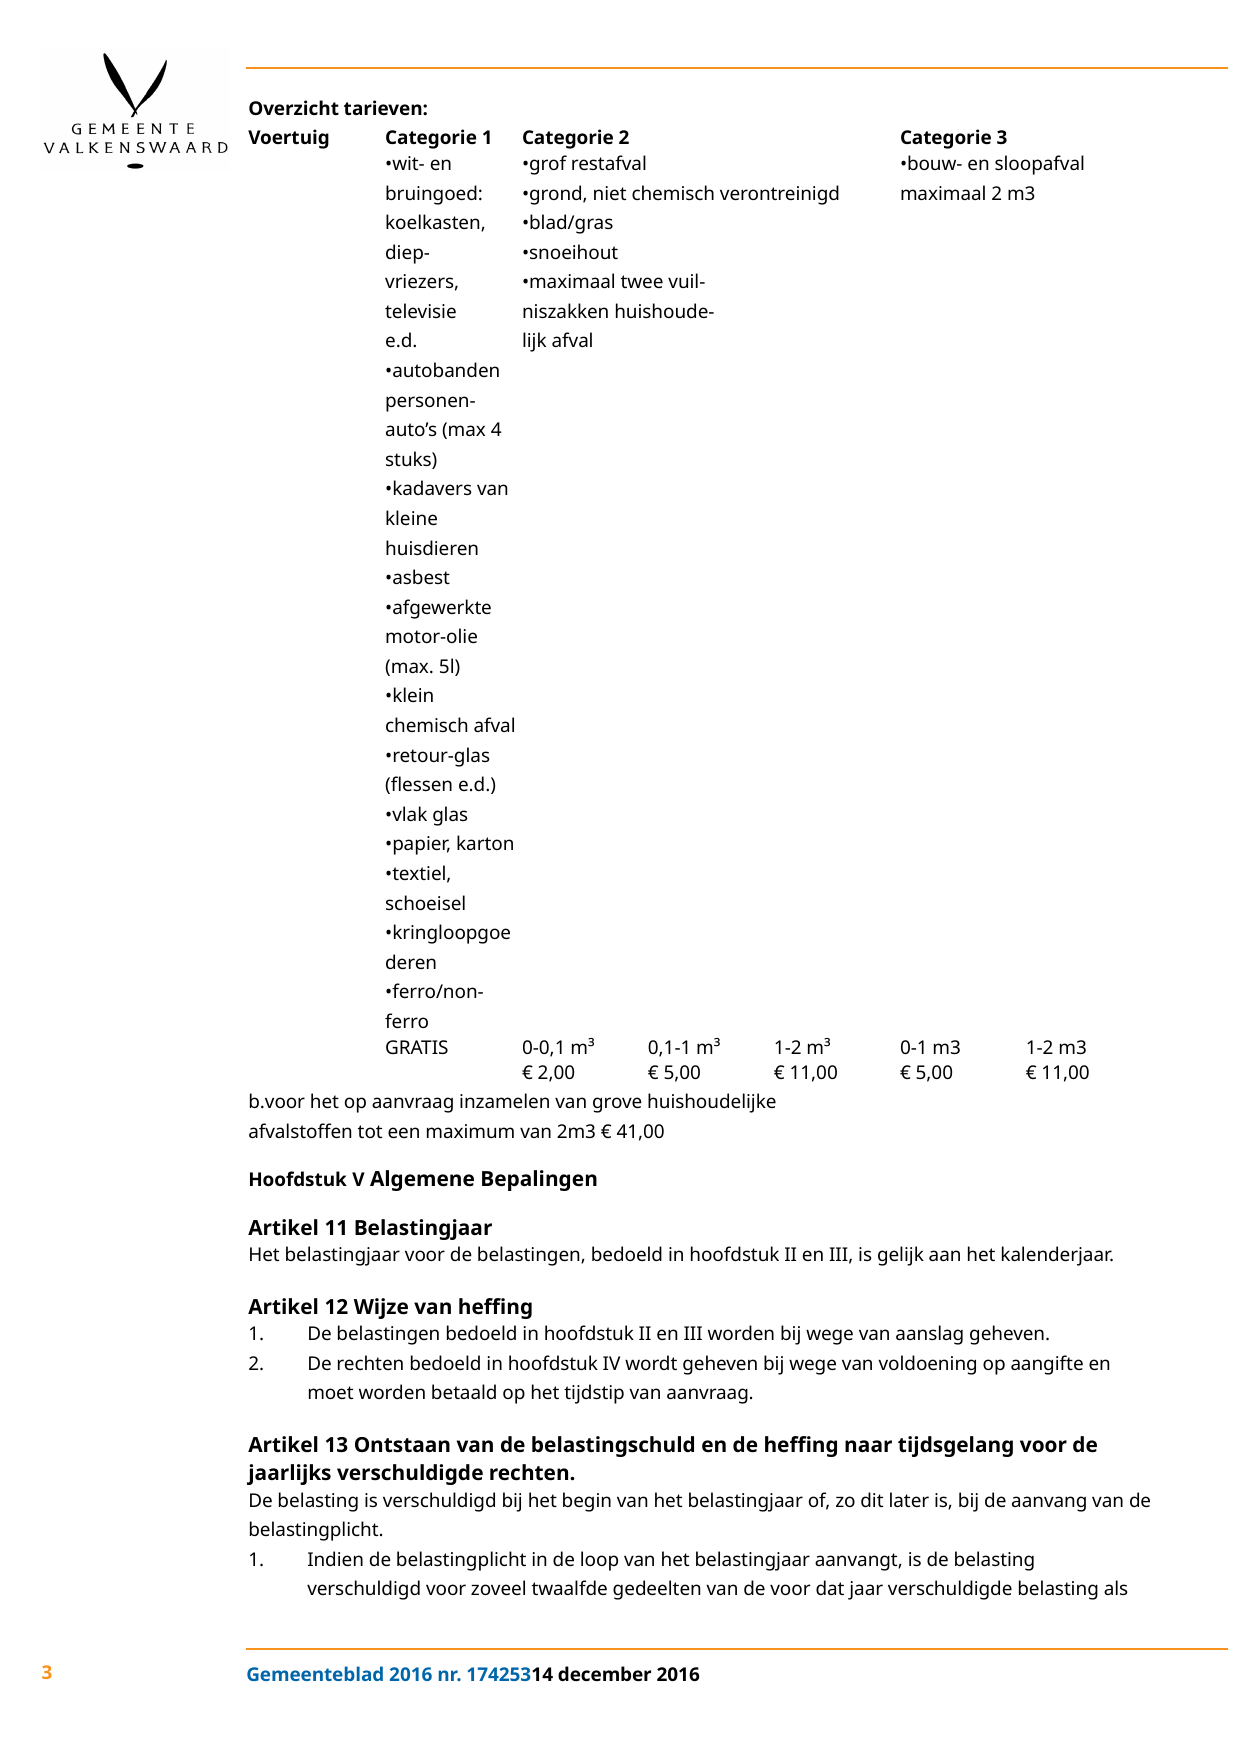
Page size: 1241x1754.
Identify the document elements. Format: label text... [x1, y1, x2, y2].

text Artikel 13 Ontstaan van de belastingschuld en de heffing naar tijdsgelang voor de jaarlijks verschuldigde rechten. [248, 1430, 1152, 1487]
table_cell •bouw- en sloopafval maximaal 2 m3 [900, 150, 1152, 1034]
text Hoofdstuk V Algemene Bepalingen [248, 1164, 1152, 1192]
text De belasting is verschuldigd bij het begin van het belastingjaar of, zo dit later is, bij de aanvang van de belastingplicht. [248, 1487, 1152, 1542]
table_cell € 5,00 [900, 1060, 1026, 1085]
table_cell 1-2 m³ [774, 1034, 900, 1059]
table_cell 1-2 m3 [1026, 1034, 1152, 1059]
list De rechten bedoeld in hoofdstuk IV wordt geheven bij wege van voldoening op aangifte en moet worden betaald op het tijdstip van aanvraag. [248, 1350, 1152, 1405]
table_cell € 2,00 [522, 1060, 648, 1085]
table_header Voertuig [248, 125, 385, 150]
table_cell [385, 1060, 522, 1085]
table_header Categorie 2 [522, 125, 900, 150]
table_cell 0-1 m3 [900, 1034, 1026, 1059]
picture [41, 47, 231, 172]
list De belastingen bedoeld in hoofdstuk II en III worden bij wege van aanslag geheven. [248, 1320, 1152, 1346]
text Artikel 11 Belastingjaar [248, 1213, 1152, 1241]
table_cell [248, 150, 385, 1034]
table_cell [248, 1034, 385, 1059]
table_header Categorie 3 [900, 125, 1152, 150]
list Indien de belastingplicht in de loop van het belastingjaar aanvangt, is de belasting verschuldigd voor zoveel twaalfde gedeelten van de voor dat jaar verschuldigde belasting als [248, 1546, 1152, 1601]
text Het belastingjaar voor de belastingen, bedoeld in hoofdstuk II en III, is gelijk aan het kalenderjaar. [248, 1241, 1152, 1267]
table_cell € 11,00 [1026, 1060, 1152, 1085]
table_cell € 5,00 [648, 1060, 774, 1085]
text b.voor het op aanvraag inzamelen van grove huishoudelijke [248, 1088, 1152, 1114]
text afvalstoffen tot een maximum van 2m3 € 41,00 [248, 1118, 1152, 1144]
table_cell GRATIS [385, 1034, 522, 1059]
table_cell •wit- en bruingoed: koelkasten, diep- vriezers, televisie e.d. •autobanden personen-auto’s (max 4 stuks) •kadavers van kleine huisdieren •asbest •afgewerkte motor-olie (max. 5l) •klein chemisch afval •retour-glas (flessen e.d.) •vlak glas •papier, karton •textiel, schoeisel •kringloopgoederen •ferro/non-ferro [385, 150, 522, 1034]
text Overzicht tarieven: [248, 95, 1152, 121]
table_cell 0,1-1 m³ [648, 1034, 774, 1059]
table_header Categorie 1 [385, 125, 522, 150]
text Artikel 12 Wijze van heffing [248, 1292, 1152, 1320]
table_cell [248, 1060, 385, 1085]
table_cell •grof restafval •grond, niet chemisch verontreinigd •blad/gras •snoeihout •maximaal twee vuil- niszakken huishoude- lijk afval [522, 150, 900, 1034]
table_cell 0-0,1 m³ [522, 1034, 648, 1059]
table_cell € 11,00 [774, 1060, 900, 1085]
